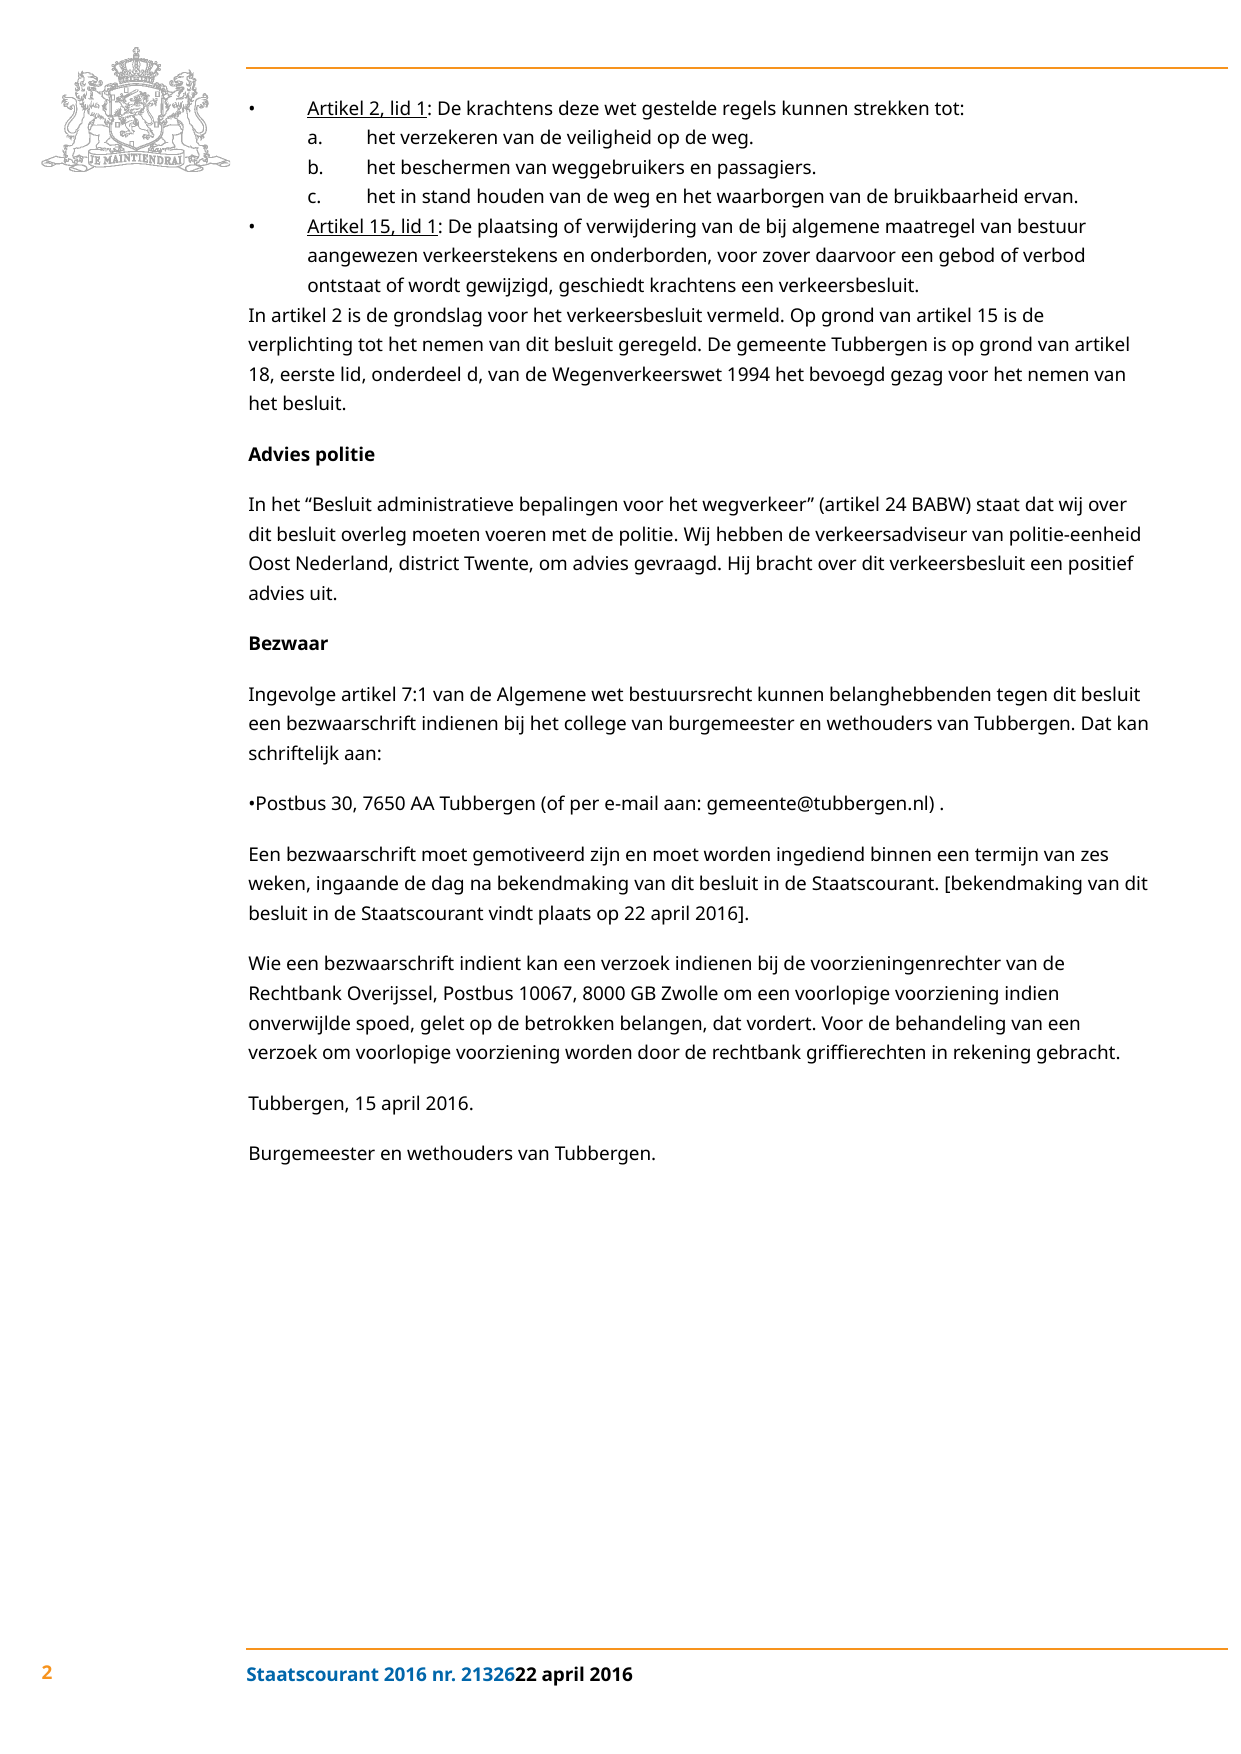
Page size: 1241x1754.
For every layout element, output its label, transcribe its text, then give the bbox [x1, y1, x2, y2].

list Artikel 2, lid 1: De krachtens deze wet gestelde regels kunnen strekken tot: [248, 95, 1152, 121]
text Advies politie [248, 441, 1152, 467]
text Tubbergen, 15 april 2016. [248, 1090, 1152, 1116]
text Ingevolge artikel 7:1 van de Algemene wet bestuursrecht kunnen belanghebbenden tegen dit besluit een bezwaarschrift indienen bij het college van burgemeester en wethouders van Tubbergen. Dat kan schriftelijk aan: [248, 681, 1152, 766]
text In het “Besluit administratieve bepalingen voor het wegverkeer” (artikel 24 BABW) staat dat wij over dit besluit overleg moeten voeren met de politie. Wij hebben de verkeersadviseur van politie-eenheid Oost Nederland, district Twente, om advies gevraagd. Hij bracht over dit verkeersbesluit een positief advies uit. [248, 491, 1152, 606]
list het in stand houden van de weg en het waarborgen van de bruikbaarheid ervan. [307, 183, 1152, 209]
text Een bezwaarschrift moet gemotiveerd zijn en moet worden ingediend binnen een termijn van zes weken, ingaande de dag na bekendmaking van dit besluit in de Staatscourant. [bekendmaking van dit besluit in de Staatscourant vindt plaats op 22 april 2016]. [248, 841, 1152, 926]
list Artikel 15, lid 1: De plaatsing of verwijdering van de bij algemene maatregel van bestuur aangewezen verkeerstekens en onderborden, voor zover daarvoor een gebod of verbod ontstaat of wordt gewijzigd, geschiedt krachtens een verkeersbesluit. [248, 213, 1152, 298]
text Burgemeester en wethouders van Tubbergen. [248, 1140, 1152, 1166]
picture [41, 47, 231, 172]
text In artikel 2 is de grondslag voor het verkeersbesluit vermeld. Op grond van artikel 15 is de verplichting tot het nemen van dit besluit geregeld. De gemeente Tubbergen is op grond van artikel 18, eerste lid, onderdeel d, van de Wegenverkeerswet 1994 het bevoegd gezag voor het nemen van het besluit. [248, 302, 1152, 416]
text •Postbus 30, 7650 AA Tubbergen (of per e-mail aan: gemeente@tubbergen.nl) . [248, 791, 1152, 816]
text Wie een bezwaarschrift indient kan een verzoek indienen bij de voorzieningenrechter van de Rechtbank Overijssel, Postbus 10067, 8000 GB Zwolle om een voorlopige voorziening indien onverwijlde spoed, gelet op de betrokken belangen, dat vordert. Voor de behandeling van een verzoek om voorlopige voorziening worden door de rechtbank griffierechten in rekening gebracht. [248, 951, 1152, 1065]
list het verzekeren van de veiligheid op de weg. [307, 124, 1152, 150]
text Bezwaar [248, 631, 1152, 656]
list het beschermen van weggebruikers en passagiers. [307, 154, 1152, 180]
